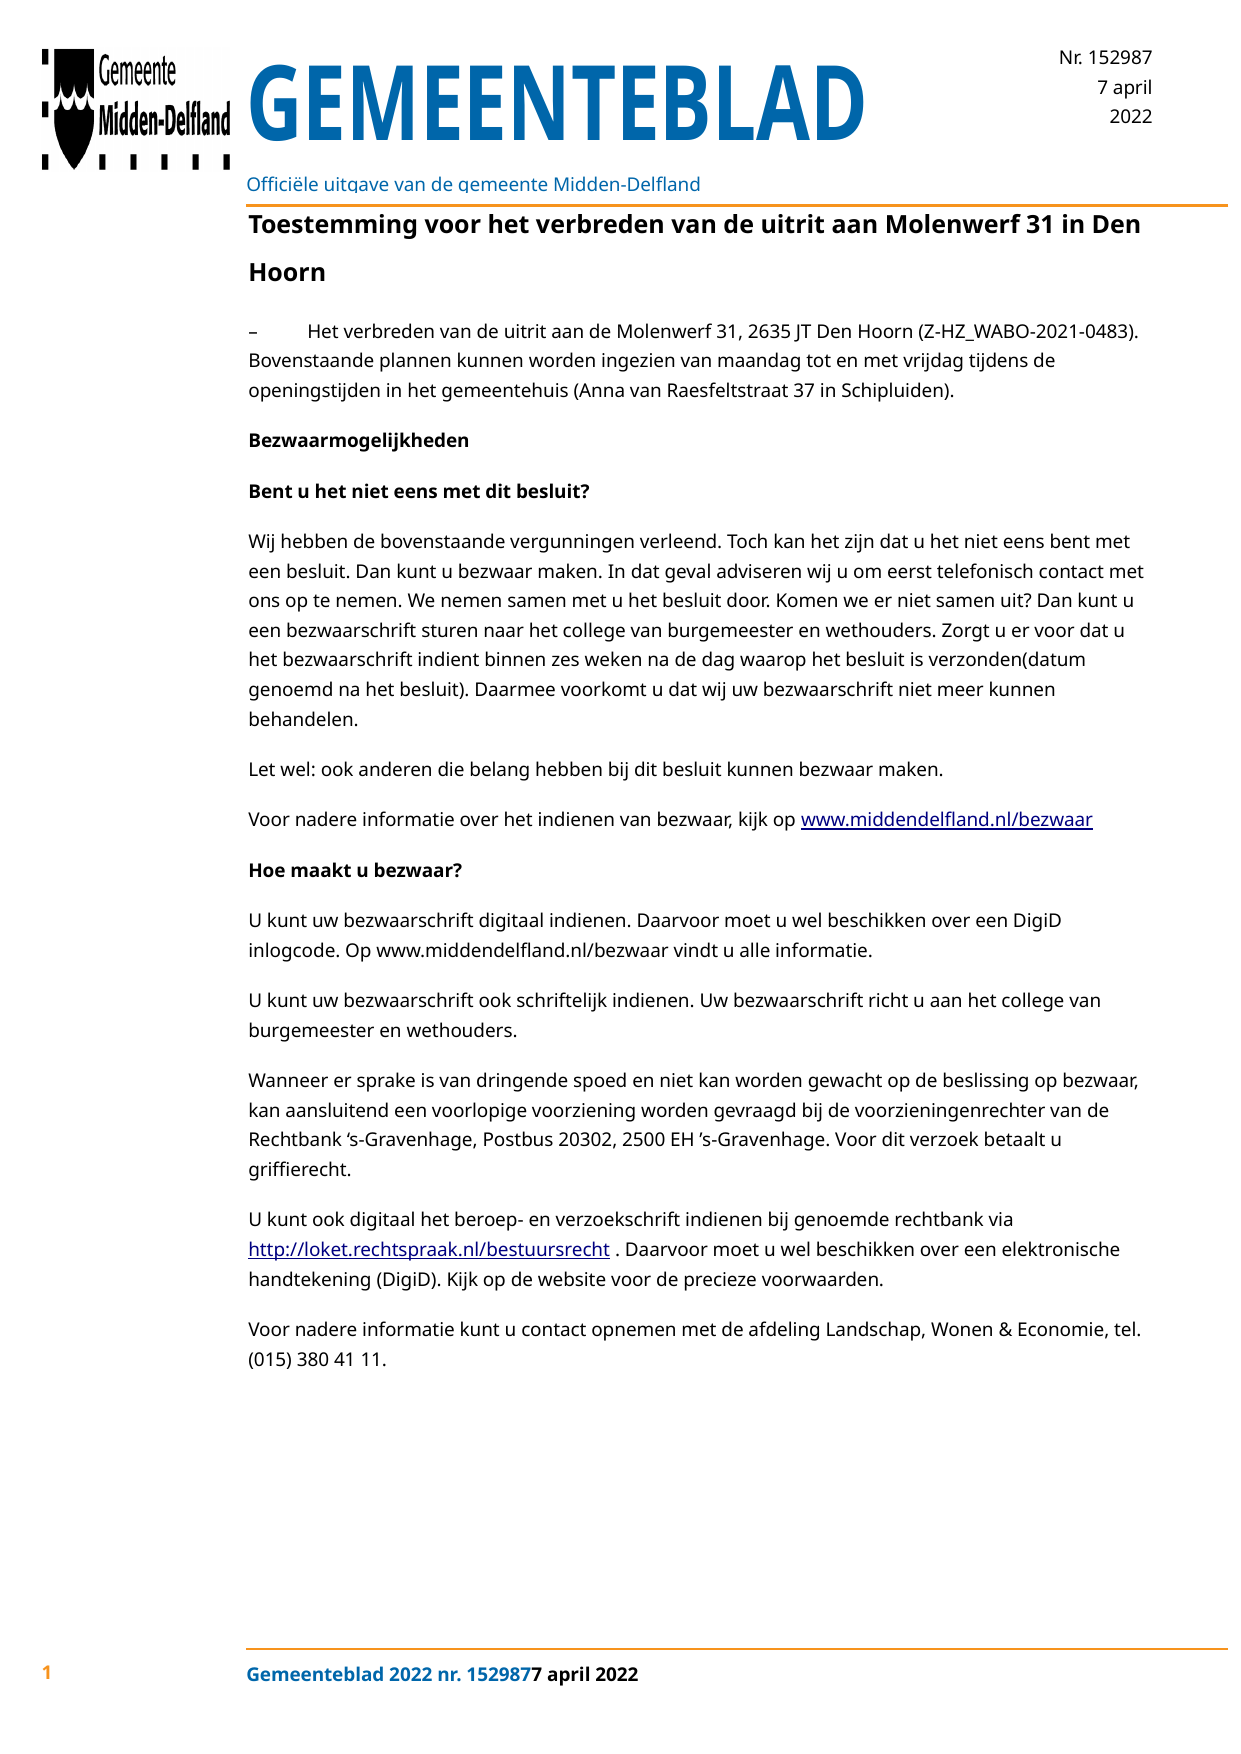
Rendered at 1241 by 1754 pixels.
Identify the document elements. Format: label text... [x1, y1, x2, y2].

text Hoe maakt u bezwaar? [248, 857, 1152, 883]
picture [41, 47, 231, 172]
text U kunt ook digitaal het beroep- en verzoekschrift indienen bij genoemde rechtbank via http://loket.rechtspraak.nl/bestuursrecht . Daarvoor moet u wel beschikken over een elektronische handtekening (DigiD). Kijk op de website voor de precieze voorwaarden. [248, 1207, 1152, 1292]
text Bezwaarmogelijkheden [248, 427, 1152, 453]
list Het verbreden van de uitrit aan de Molenwerf 31, 2635 JT Den Hoorn (Z-HZ_WABO-2021-0483). [248, 318, 1152, 344]
text Wij hebben de bovenstaande vergunningen verleend. Toch kan het zijn dat u het niet eens bent met een besluit. Dan kunt u bezwaar maken. In dat geval adviseren wij u om eerst telefonisch contact met ons op te nemen. We nemen samen met u het besluit door. Komen we er niet samen uit? Dan kunt u een bezwaarschrift sturen naar het college van burgemeester en wethouders. Zorgt u er voor dat u het bezwaarschrift indient binnen zes weken na de dag waarop het besluit is verzonden(datum genoemd na het besluit). Daarmee voorkomt u dat wij uw bezwaarschrift niet meer kunnen behandelen. [248, 528, 1152, 732]
text Bent u het niet eens met dit besluit? [248, 478, 1152, 504]
text U kunt uw bezwaarschrift digitaal indienen. Daarvoor moet u wel beschikken over een DigiD inlogcode. Op www.middendelfland.nl/bezwaar vindt u alle informatie. [248, 907, 1152, 963]
text Voor nadere informatie kunt u contact opnemen met de afdeling Landschap, Wonen & Economie, tel. (015) 380 41 11. [248, 1316, 1152, 1372]
text Bovenstaande plannen kunnen worden ingezien van maandag tot en met vrijdag tijdens de openingstijden in het gemeentehuis (Anna van Raesfeltstraat 37 in Schipluiden). [248, 347, 1152, 403]
text U kunt uw bezwaarschrift ook schriftelijk indienen. Uw bezwaarschrift richt u aan het college van burgemeester en wethouders. [248, 987, 1152, 1043]
text Wanneer er sprake is van dringende spoed en niet kan worden gewacht op de beslissing op bezwaar, kan aansluitend een voorlopige voorziening worden gevraagd bij de voorzieningenrechter van de Rechtbank ‘s-Gravenhage, Postbus 20302, 2500 EH ’s-Gravenhage. Voor dit verzoek betaalt u griffierecht. [248, 1067, 1152, 1182]
text Let wel: ook anderen die belang hebben bij dit besluit kunnen bezwaar maken. [248, 756, 1152, 782]
text Voor nadere informatie over het indienen van bezwaar, kijk op www.middendelfland.nl/bezwaar [248, 807, 1152, 832]
text Toestemming voor het verbreden van de uitrit aan Molenwerf 31 in Den Hoorn [248, 207, 1152, 288]
